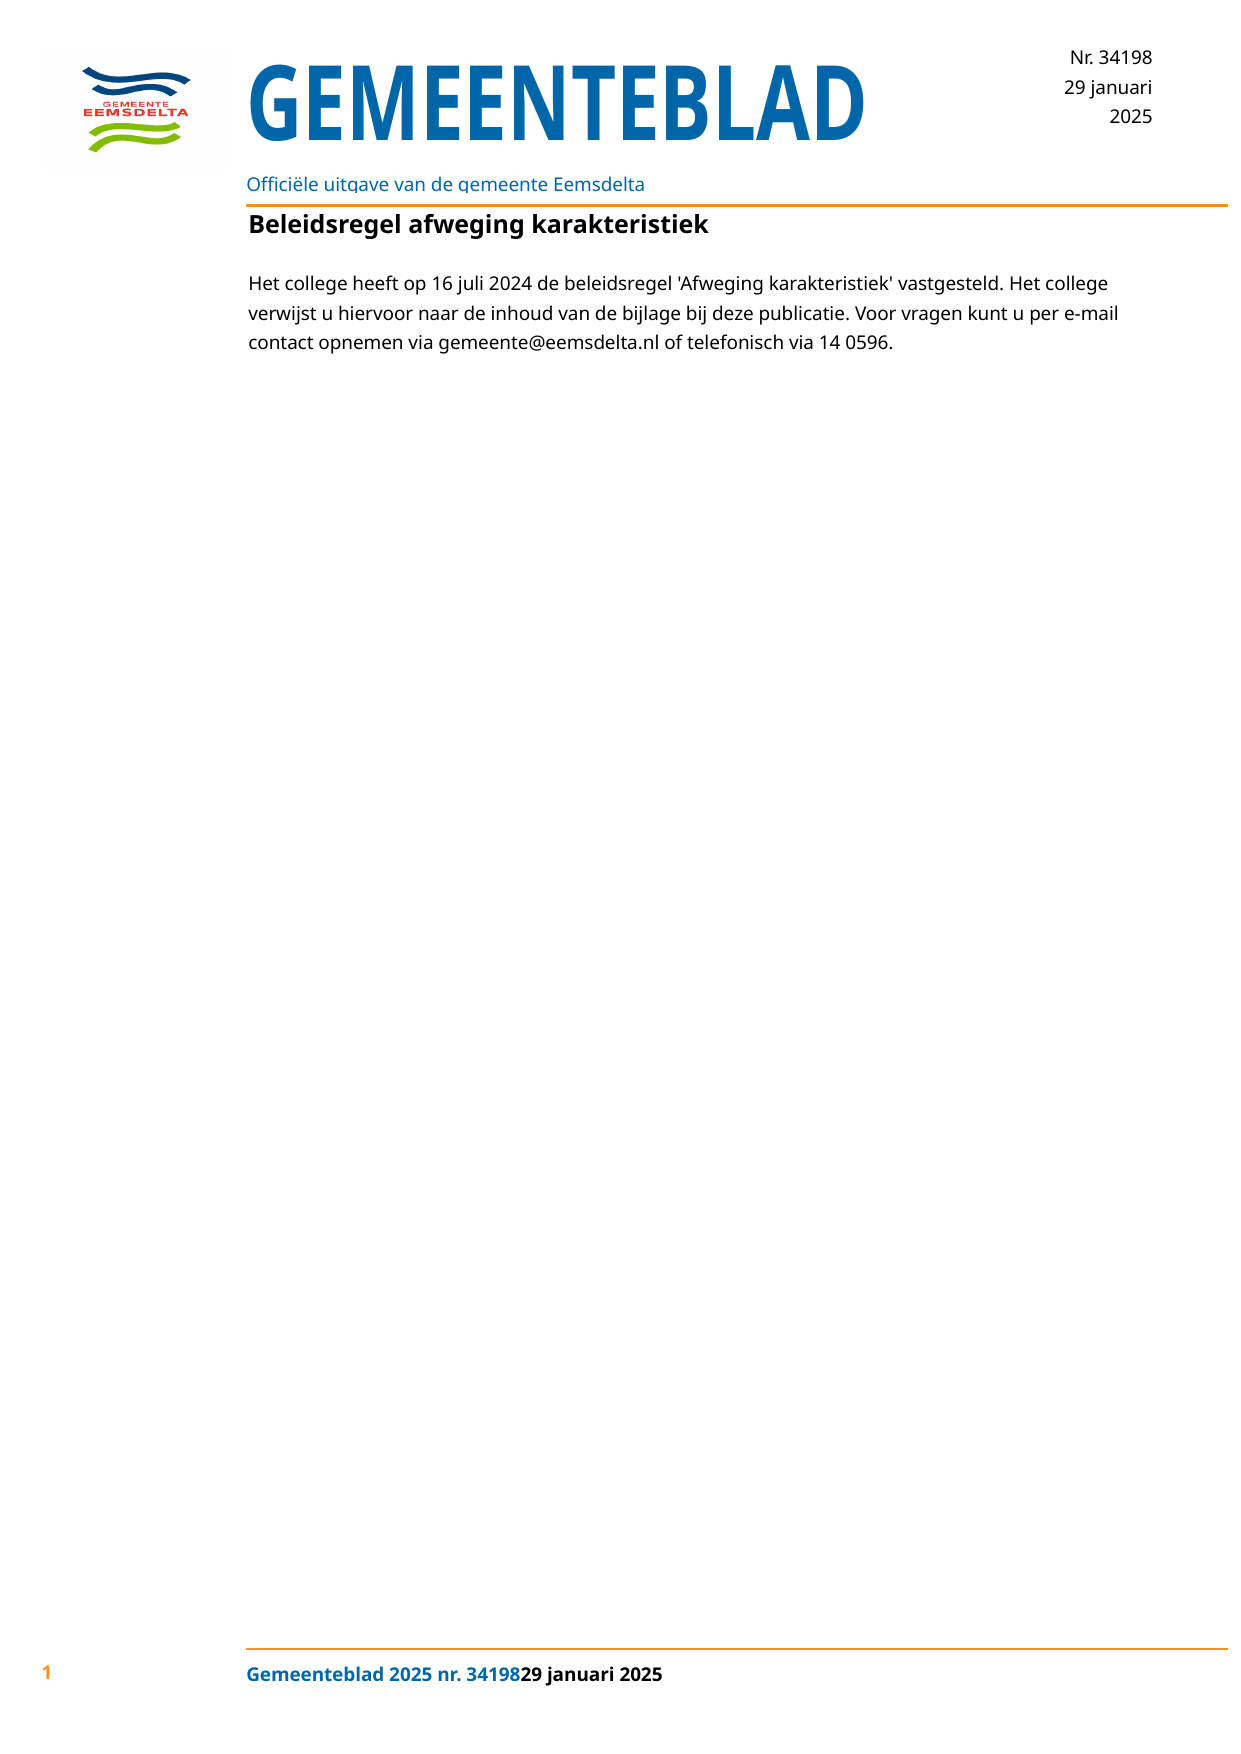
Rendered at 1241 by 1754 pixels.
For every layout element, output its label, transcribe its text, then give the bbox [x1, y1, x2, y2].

picture [41, 47, 231, 172]
text Beleidsregel afweging karakteristiek [248, 207, 1152, 241]
text Het college heeft op 16 juli 2024 de beleidsregel 'Afweging karakteristiek' vastgesteld. Het college verwijst u hiervoor naar de inhoud van de bijlage bij deze publicatie. Voor vragen kunt u per e-mail contact opnemen via gemeente@eemsdelta.nl of telefonisch via 14 0596. [248, 270, 1152, 355]
